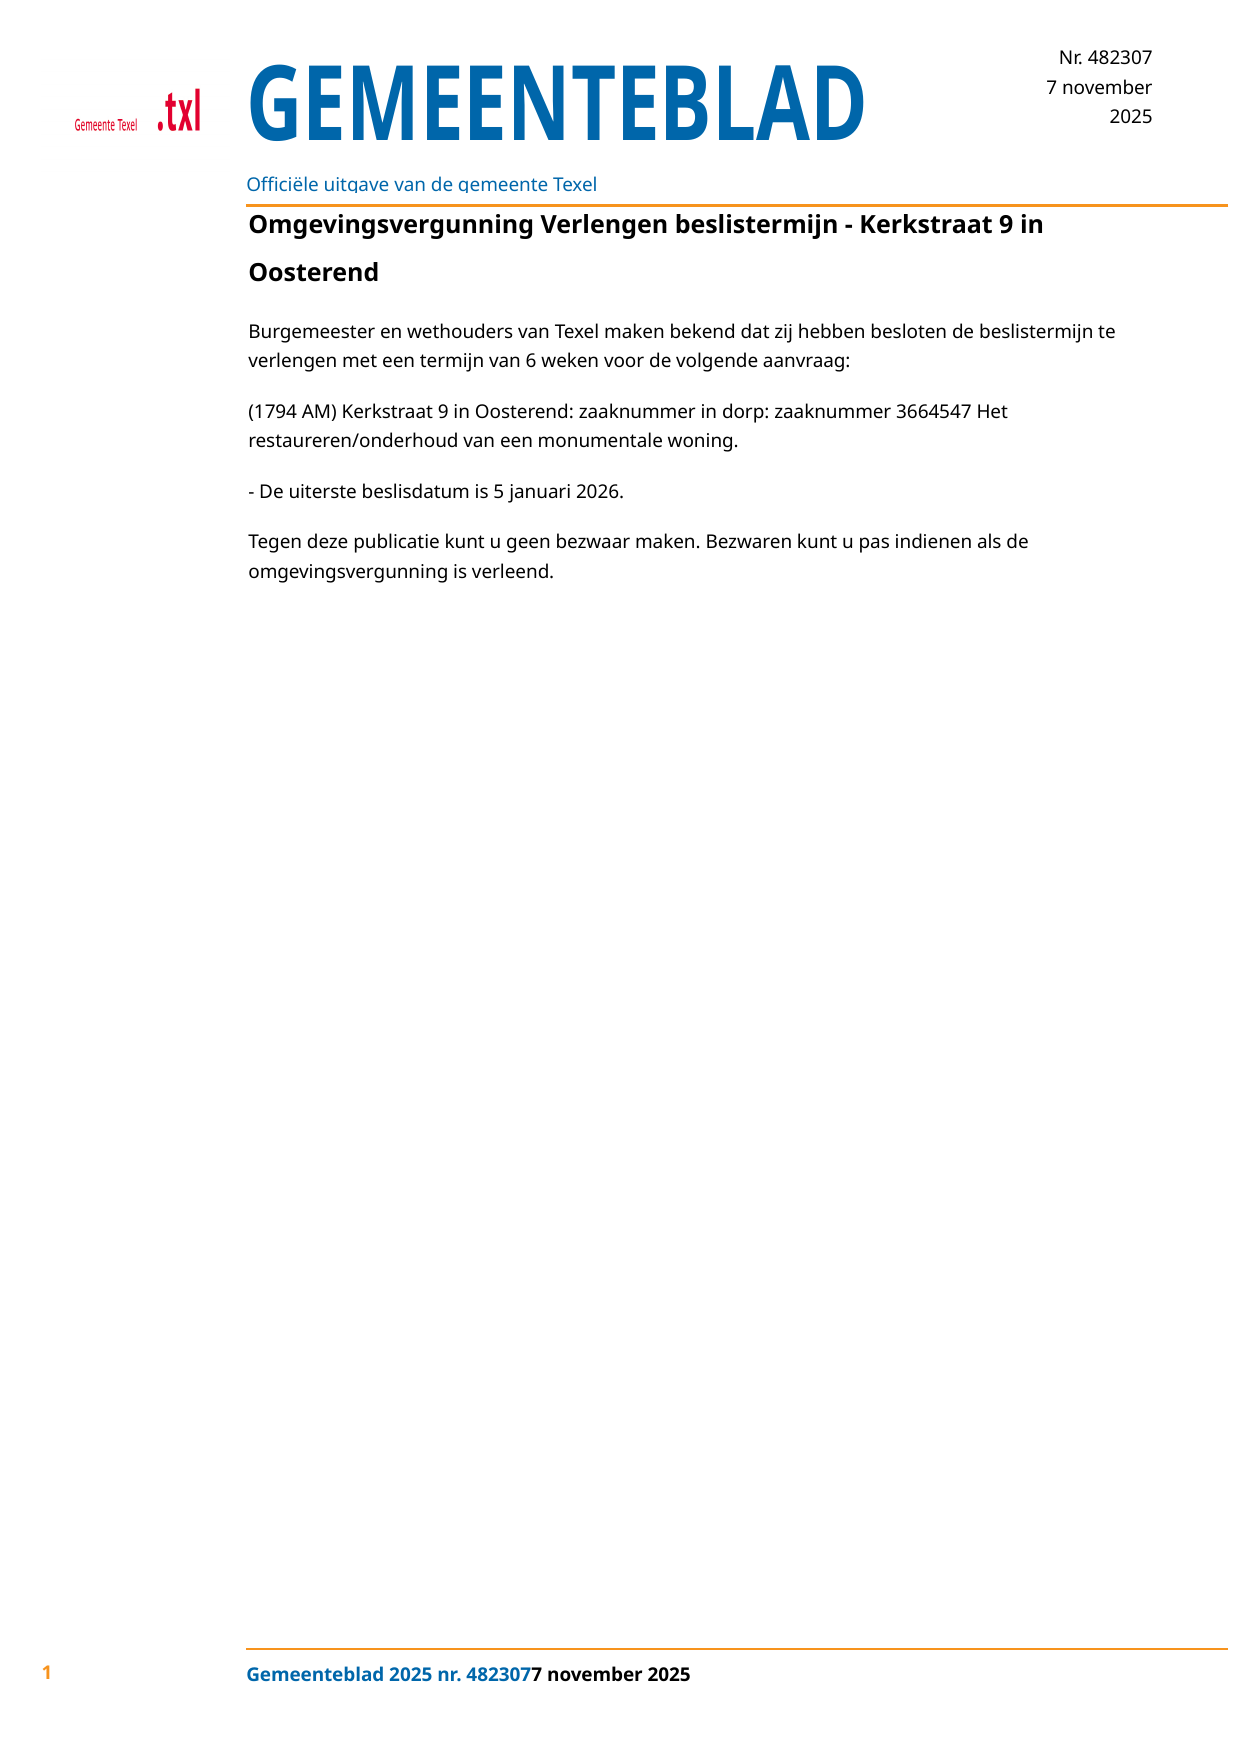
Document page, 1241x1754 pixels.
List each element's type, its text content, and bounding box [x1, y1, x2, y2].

text Tegen deze publicatie kunt u geen bezwaar maken. Bezwaren kunt u pas indienen als de omgevingsvergunning is verleend. [248, 528, 1152, 584]
text Omgevingsvergunning Verlengen beslistermijn - Kerkstraat 9 in Oosterend [248, 207, 1152, 288]
picture [41, 47, 231, 172]
text - De uiterste beslisdatum is 5 januari 2026. [248, 478, 1152, 504]
text Burgemeester en wethouders van Texel maken bekend dat zij hebben besloten de beslistermijn te verlengen met een termijn van 6 weken voor de volgende aanvraag: [248, 318, 1152, 373]
text (1794 AM) Kerkstraat 9 in Oosterend: zaaknummer in dorp: zaaknummer 3664547 Het restaureren/onderhoud van een monumentale woning. [248, 398, 1152, 453]
